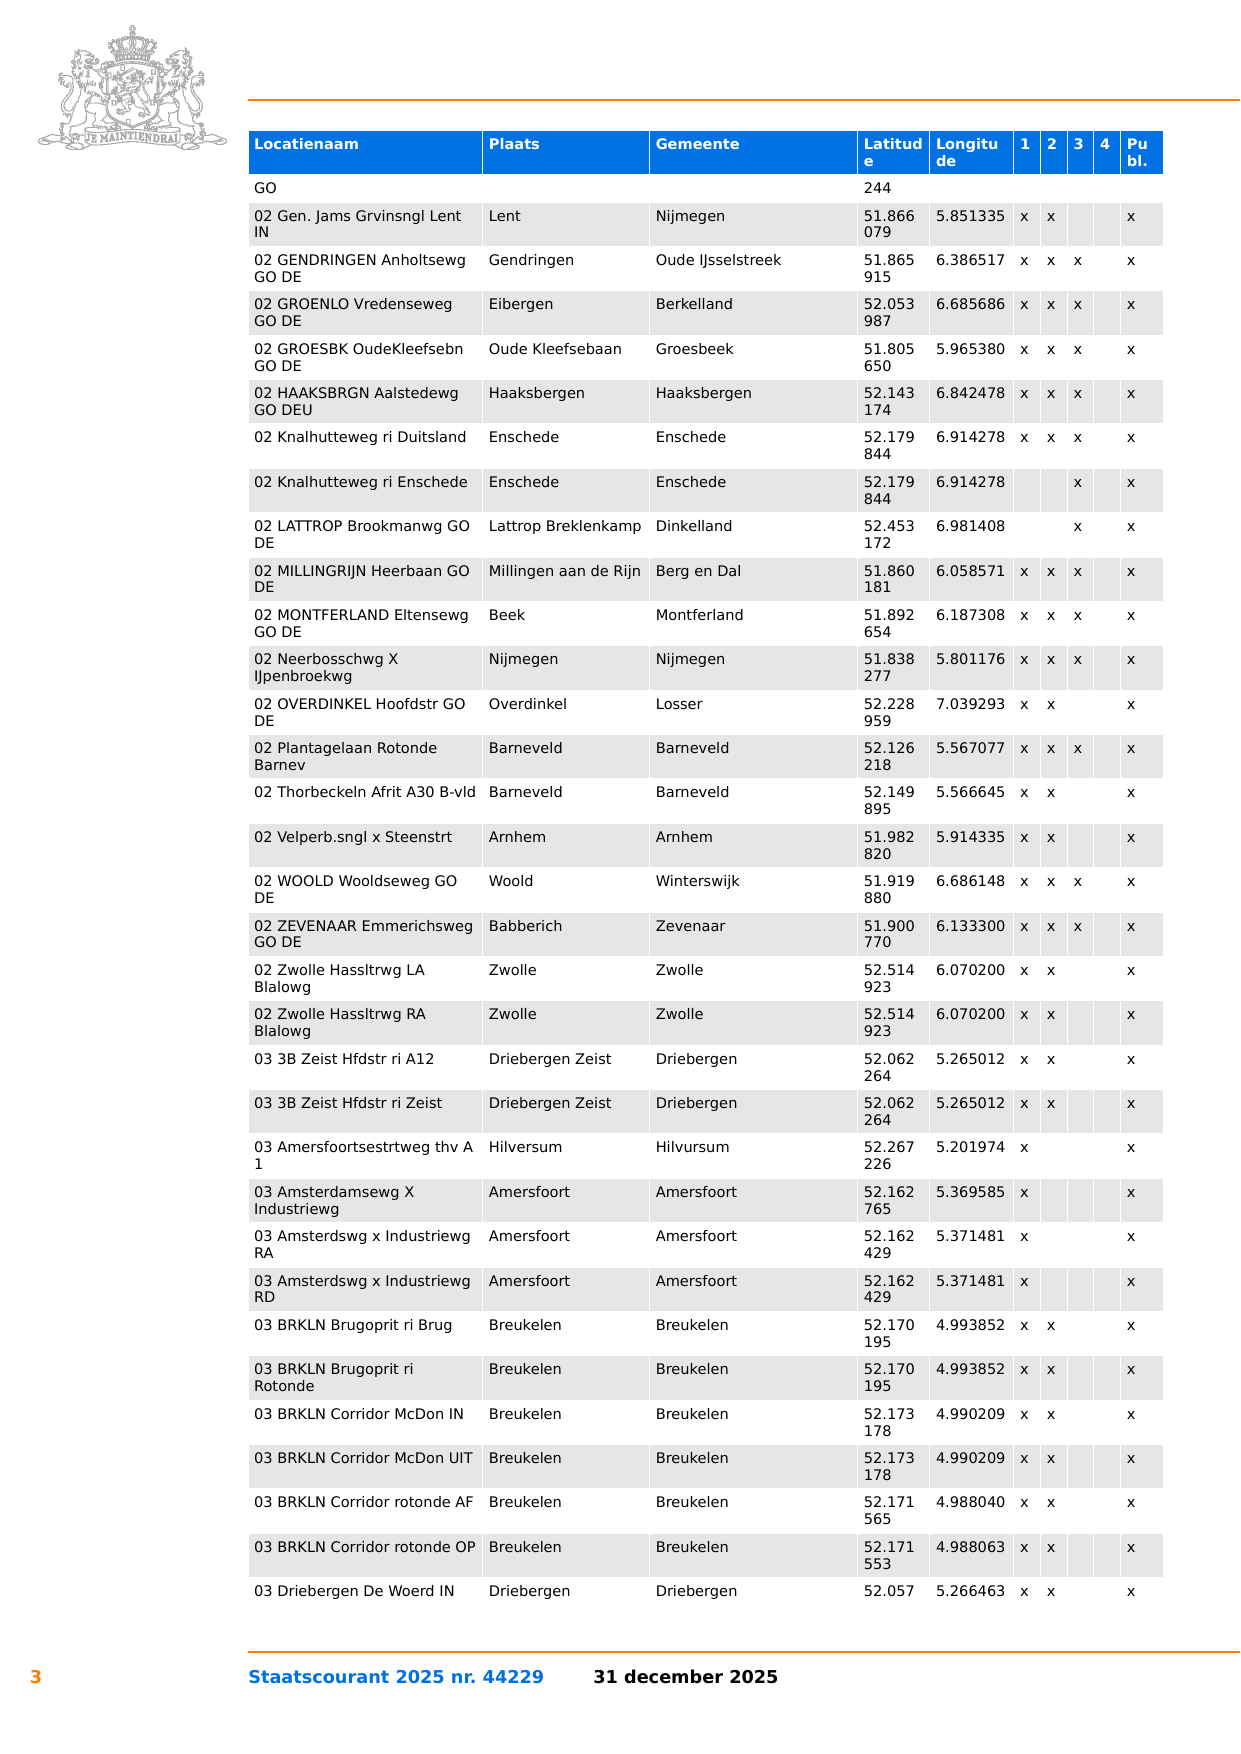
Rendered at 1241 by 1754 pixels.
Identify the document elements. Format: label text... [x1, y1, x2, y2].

table_cell Nijmegen [650, 646, 857, 690]
table_cell [1094, 425, 1120, 468]
table_cell Zwolle [483, 1001, 649, 1045]
table_cell 52.171565 [858, 1490, 929, 1533]
table_cell 52.053987 [858, 291, 929, 335]
table_cell 52.173178 [858, 1401, 929, 1444]
table_cell Barneveld [483, 735, 649, 778]
table_cell 02 Velperb.sngl x Steenstrt [249, 824, 482, 867]
table_cell x [1121, 336, 1163, 379]
table_cell 02 Knalhutteweg ri Duitsland [249, 425, 482, 468]
table_cell 5.851335 [930, 203, 1013, 246]
table_cell [1094, 1578, 1120, 1605]
table_cell Haaksbergen [483, 380, 649, 423]
table_cell x [1068, 291, 1093, 335]
table_cell x [1014, 735, 1040, 778]
table_cell Winterswijk [650, 868, 857, 912]
table_cell [1094, 646, 1120, 690]
table_cell [1068, 1268, 1093, 1311]
table_cell Zwolle [650, 1001, 857, 1045]
table_cell Enschede [483, 425, 649, 468]
table_cell Barneveld [650, 780, 857, 823]
table_cell Eibergen [483, 291, 649, 335]
table_cell x [1014, 247, 1040, 290]
table_cell x [1014, 1578, 1040, 1605]
table_cell [1094, 1445, 1120, 1488]
table_cell Breukelen [483, 1490, 649, 1533]
table_cell 52.514923 [858, 1001, 929, 1045]
table_cell x [1068, 247, 1093, 290]
table_cell [1068, 1001, 1093, 1045]
table_cell [1094, 291, 1120, 335]
table_cell x [1121, 646, 1163, 690]
table_header Longitude [930, 131, 1013, 174]
table_cell x [1041, 336, 1067, 379]
table_cell x [1121, 1090, 1163, 1133]
table_cell x [1041, 558, 1067, 601]
table_cell x [1014, 957, 1040, 1000]
table_cell 03 Amsterdamsewg X Industriewg [249, 1179, 482, 1222]
table_cell x [1041, 291, 1067, 335]
table_cell Breukelen [483, 1445, 649, 1488]
table_cell Lattrop Breklenkamp [483, 513, 649, 557]
table_cell [1094, 1490, 1120, 1533]
table_cell x [1014, 1490, 1040, 1533]
table_cell [1094, 691, 1120, 734]
table_cell 02 GENDRINGEN Anholtsewg GO DE [249, 247, 482, 290]
table_cell x [1041, 1445, 1067, 1488]
table_cell 6.842478 [930, 380, 1013, 423]
table_cell [1068, 1179, 1093, 1222]
table_cell Babberich [483, 913, 649, 956]
table_cell x [1014, 913, 1040, 956]
table_cell 03 3B Zeist Hfdstr ri A12 [249, 1046, 482, 1089]
table_cell [1041, 1268, 1067, 1311]
table_cell x [1121, 247, 1163, 290]
table_cell [1041, 1179, 1067, 1222]
table_cell [1094, 1223, 1120, 1267]
table_cell 6.133300 [930, 913, 1013, 956]
table_cell x [1121, 1223, 1163, 1267]
table_cell x [1014, 1223, 1040, 1267]
table_cell [1068, 1490, 1093, 1533]
table_cell 5.567077 [930, 735, 1013, 778]
table_cell Breukelen [650, 1534, 857, 1577]
table_cell Breukelen [483, 1534, 649, 1577]
table_cell x [1121, 780, 1163, 823]
table_cell 52.162429 [858, 1223, 929, 1267]
table_cell Montferland [650, 602, 857, 645]
table_cell 52.267226 [858, 1135, 929, 1178]
table_cell 5.371481 [930, 1268, 1013, 1311]
table_cell Amersfoort [483, 1223, 649, 1267]
table_cell [1068, 1401, 1093, 1444]
table_cell 4.990209 [930, 1445, 1013, 1488]
table_cell 6.058571 [930, 558, 1013, 601]
table_cell [1094, 957, 1120, 1000]
table_header Publ. [1121, 131, 1163, 174]
table_cell x [1068, 425, 1093, 468]
table_cell x [1014, 1046, 1040, 1089]
table_cell 52.062264 [858, 1090, 929, 1133]
table_cell 02 Plantagelaan Rotonde Barnev [249, 735, 482, 778]
table_cell 6.187308 [930, 602, 1013, 645]
table_cell x [1121, 913, 1163, 956]
table_cell Zwolle [650, 957, 857, 1000]
table_cell Amersfoort [650, 1223, 857, 1267]
table_cell 52.179844 [858, 469, 929, 512]
table_cell x [1068, 558, 1093, 601]
table_cell x [1121, 558, 1163, 601]
table_cell 03 BRKLN Brugoprit ri Brug [249, 1312, 482, 1355]
table_cell x [1014, 1312, 1040, 1355]
table_cell [1094, 336, 1120, 379]
table_cell x [1041, 780, 1067, 823]
table_cell [1094, 780, 1120, 823]
table_cell [1068, 1534, 1093, 1577]
table_cell 6.386517 [930, 247, 1013, 290]
table_cell 02 Thorbeckeln Afrit A30 B-vld [249, 780, 482, 823]
table_cell 5.369585 [930, 1179, 1013, 1222]
table_cell [1094, 1090, 1120, 1133]
table_cell x [1014, 1268, 1040, 1311]
table_cell x [1121, 1179, 1163, 1222]
table_header Plaats [483, 131, 649, 174]
table_cell 02 Zwolle Hassltrwg RA Blalowg [249, 1001, 482, 1045]
table_cell x [1041, 425, 1067, 468]
table_cell Amersfoort [483, 1268, 649, 1311]
table_cell 03 BRKLN Corridor rotonde OP [249, 1534, 482, 1577]
table_cell [1094, 602, 1120, 645]
table_cell 52.228959 [858, 691, 929, 734]
table_cell x [1041, 913, 1067, 956]
table_cell 02 Zwolle Hassltrwg LA Blalowg [249, 957, 482, 1000]
table_header 4 [1094, 131, 1120, 174]
table_cell 51.919880 [858, 868, 929, 912]
table_cell Barneveld [650, 735, 857, 778]
table_cell x [1068, 469, 1093, 512]
table_cell 52.126218 [858, 735, 929, 778]
table_cell [1068, 1090, 1093, 1133]
table_cell x [1014, 1135, 1040, 1178]
table_cell x [1014, 691, 1040, 734]
table_cell [1068, 824, 1093, 867]
table_cell [1094, 175, 1120, 202]
table_cell [930, 175, 1013, 202]
table_cell Hilversum [483, 1135, 649, 1178]
table_cell x [1121, 203, 1163, 246]
table_cell 02 ZEVENAAR Emmerichsweg GO DE [249, 913, 482, 956]
table_cell [1068, 691, 1093, 734]
table_cell x [1041, 1401, 1067, 1444]
table_cell Breukelen [650, 1312, 857, 1355]
table_cell x [1014, 868, 1040, 912]
table_cell Nijmegen [483, 646, 649, 690]
table_cell x [1014, 1001, 1040, 1045]
table_cell x [1041, 868, 1067, 912]
table_cell 02 OVERDINKEL Hoofdstr GO DE [249, 691, 482, 734]
table_header Latitude [858, 131, 929, 174]
table_cell x [1121, 1445, 1163, 1488]
table_cell x [1121, 1401, 1163, 1444]
table_cell x [1014, 1445, 1040, 1488]
table_cell 52.143174 [858, 380, 929, 423]
table_cell x [1121, 1534, 1163, 1577]
table_cell Driebergen [650, 1046, 857, 1089]
table_cell [483, 175, 649, 202]
table_cell x [1014, 380, 1040, 423]
table_cell x [1041, 203, 1067, 246]
table_cell Breukelen [650, 1356, 857, 1400]
table_cell [1094, 913, 1120, 956]
table_cell x [1014, 203, 1040, 246]
table_cell Oude Kleefsebaan [483, 336, 649, 379]
table_cell 52.179844 [858, 425, 929, 468]
table_cell 52.514923 [858, 957, 929, 1000]
table_cell 52.173178 [858, 1445, 929, 1488]
table_cell x [1014, 1401, 1040, 1444]
table_cell Breukelen [650, 1401, 857, 1444]
table_cell x [1121, 1356, 1163, 1400]
table_cell [650, 175, 857, 202]
table_cell 51.982820 [858, 824, 929, 867]
table_cell x [1041, 1356, 1067, 1400]
table_cell [1068, 957, 1093, 1000]
table_cell Breukelen [483, 1401, 649, 1444]
table_cell x [1041, 957, 1067, 1000]
table_cell Breukelen [650, 1490, 857, 1533]
table_cell 52.162765 [858, 1179, 929, 1222]
table_cell x [1014, 425, 1040, 468]
table_cell [1068, 1445, 1093, 1488]
table_cell Berg en Dal [650, 558, 857, 601]
table_cell 03 BRKLN Corridor McDon UIT [249, 1445, 482, 1488]
table_cell [1041, 175, 1067, 202]
table_cell [1094, 380, 1120, 423]
table_cell [1094, 1534, 1120, 1577]
table_cell [1121, 175, 1163, 202]
table_cell 52.162429 [858, 1268, 929, 1311]
table_cell x [1041, 602, 1067, 645]
table_cell 52.057 [858, 1578, 929, 1605]
table_cell 52.170195 [858, 1356, 929, 1400]
table_cell [1068, 1135, 1093, 1178]
table_cell x [1041, 380, 1067, 423]
table_cell 02 LATTROP Brookmanwg GO DE [249, 513, 482, 557]
table_cell Driebergen Zeist [483, 1046, 649, 1089]
table_cell x [1041, 1578, 1067, 1605]
table_cell 6.914278 [930, 425, 1013, 468]
table_cell GO [249, 175, 482, 202]
table_cell x [1014, 1090, 1040, 1133]
table_cell [1014, 469, 1040, 512]
table_cell Barneveld [483, 780, 649, 823]
table_cell 02 MONTFERLAND Eltensewg GO DE [249, 602, 482, 645]
table_cell x [1068, 735, 1093, 778]
table_cell Enschede [650, 425, 857, 468]
table_cell Nijmegen [650, 203, 857, 246]
table_cell 03 Amsterdswg x Industriewg RA [249, 1223, 482, 1267]
table_cell Driebergen Zeist [483, 1090, 649, 1133]
table_cell 244 [858, 175, 929, 202]
table_cell 52.062264 [858, 1046, 929, 1089]
table_cell x [1121, 425, 1163, 468]
table_cell x [1014, 1534, 1040, 1577]
table_cell [1094, 1401, 1120, 1444]
table_cell x [1121, 1046, 1163, 1089]
table_cell x [1041, 691, 1067, 734]
table_cell 02 Neerbosschwg X IJpenbroekwg [249, 646, 482, 690]
table_cell Haaksbergen [650, 380, 857, 423]
table_cell 5.371481 [930, 1223, 1013, 1267]
table_cell x [1041, 247, 1067, 290]
table_cell Enschede [650, 469, 857, 512]
table_cell x [1121, 1001, 1163, 1045]
table_cell 03 BRKLN Corridor McDon IN [249, 1401, 482, 1444]
table_cell x [1121, 1578, 1163, 1605]
table_cell 6.685686 [930, 291, 1013, 335]
table_cell 02 MILLINGRIJN Heerbaan GO DE [249, 558, 482, 601]
table_cell [1094, 868, 1120, 912]
table_cell x [1068, 646, 1093, 690]
table_cell x [1121, 291, 1163, 335]
table_cell [1094, 1312, 1120, 1355]
table_header Gemeente [650, 131, 857, 174]
table_cell 02 Gen. Jams Grvinsngl Lent IN [249, 203, 482, 246]
table_cell x [1014, 291, 1040, 335]
table_cell Amersfoort [650, 1179, 857, 1222]
table_cell x [1121, 1268, 1163, 1311]
table_cell x [1014, 646, 1040, 690]
table_cell 03 Amersfoortsestrtweg thv A 1 [249, 1135, 482, 1178]
table_cell 5.265012 [930, 1046, 1013, 1089]
table_cell [1014, 513, 1040, 557]
table_cell x [1121, 868, 1163, 912]
table_cell [1041, 1135, 1067, 1178]
table_cell 4.993852 [930, 1356, 1013, 1400]
table_cell [1041, 469, 1067, 512]
table_cell Hilvursum [650, 1135, 857, 1178]
table_cell [1094, 1179, 1120, 1222]
table_cell x [1041, 1490, 1067, 1533]
table_cell [1094, 558, 1120, 601]
table_cell x [1121, 824, 1163, 867]
table_cell Zevenaar [650, 913, 857, 956]
table_cell [1068, 780, 1093, 823]
table_cell [1094, 1135, 1120, 1178]
table_header 1 [1014, 131, 1040, 174]
table_cell [1094, 469, 1120, 512]
table_cell x [1121, 957, 1163, 1000]
table_cell 52.170195 [858, 1312, 929, 1355]
table_cell Driebergen [483, 1578, 649, 1605]
table_cell 5.965380 [930, 336, 1013, 379]
table_cell x [1121, 469, 1163, 512]
table_cell 52.149895 [858, 780, 929, 823]
table_cell x [1041, 1534, 1067, 1577]
table_cell [1068, 203, 1093, 246]
table_cell 6.070200 [930, 957, 1013, 1000]
table_cell [1094, 1046, 1120, 1089]
table_cell Breukelen [483, 1356, 649, 1400]
table_cell Beek [483, 602, 649, 645]
table_cell 5.914335 [930, 824, 1013, 867]
table_cell 03 Driebergen De Woerd IN [249, 1578, 482, 1605]
table_cell x [1014, 1179, 1040, 1222]
table_cell 4.993852 [930, 1312, 1013, 1355]
table_cell Oude IJsselstreek [650, 247, 857, 290]
table_cell Amersfoort [650, 1268, 857, 1311]
table_cell Dinkelland [650, 513, 857, 557]
table_cell 5.201974 [930, 1135, 1013, 1178]
table_cell x [1041, 735, 1067, 778]
table_cell 6.914278 [930, 469, 1013, 512]
table_cell x [1121, 513, 1163, 557]
table_cell 6.686148 [930, 868, 1013, 912]
table_cell 03 Amsterdswg x Industriewg RD [249, 1268, 482, 1311]
table_cell x [1014, 780, 1040, 823]
table_cell x [1121, 1490, 1163, 1533]
table_cell 51.866079 [858, 203, 929, 246]
table_cell 5.801176 [930, 646, 1013, 690]
table_cell 4.988040 [930, 1490, 1013, 1533]
table_cell [1041, 1223, 1067, 1267]
table_cell x [1121, 602, 1163, 645]
table_cell [1068, 1046, 1093, 1089]
table_header 3 [1068, 131, 1093, 174]
table_cell x [1014, 558, 1040, 601]
table_cell 02 GROENLO Vredenseweg GO DE [249, 291, 482, 335]
table_cell [1068, 175, 1093, 202]
table_cell 02 HAAKSBRGN Aalstedewg GO DEU [249, 380, 482, 423]
picture [38, 25, 227, 150]
table_cell x [1041, 824, 1067, 867]
table_cell Arnhem [483, 824, 649, 867]
table_cell x [1041, 1312, 1067, 1355]
table_cell Losser [650, 691, 857, 734]
table_cell [1094, 1268, 1120, 1311]
table_cell x [1041, 1001, 1067, 1045]
table_cell x [1041, 646, 1067, 690]
table_cell x [1068, 513, 1093, 557]
table_cell Overdinkel [483, 691, 649, 734]
table_cell [1068, 1223, 1093, 1267]
table_cell 03 3B Zeist Hfdstr ri Zeist [249, 1090, 482, 1133]
table_cell Amersfoort [483, 1179, 649, 1222]
table_header Locatienaam [249, 131, 482, 174]
table_cell 4.990209 [930, 1401, 1013, 1444]
table_cell Driebergen [650, 1090, 857, 1133]
table_cell 5.566645 [930, 780, 1013, 823]
table_cell 51.805650 [858, 336, 929, 379]
table_cell [1068, 1312, 1093, 1355]
table_cell Enschede [483, 469, 649, 512]
table_header 2 [1041, 131, 1067, 174]
table_cell x [1014, 1356, 1040, 1400]
table_cell Breukelen [483, 1312, 649, 1355]
table_cell x [1068, 602, 1093, 645]
table_cell x [1014, 824, 1040, 867]
table_cell x [1068, 336, 1093, 379]
table_cell [1094, 1001, 1120, 1045]
table_cell 5.266463 [930, 1578, 1013, 1605]
table_cell [1068, 1578, 1093, 1605]
table_cell x [1068, 380, 1093, 423]
table_cell Gendringen [483, 247, 649, 290]
table_cell x [1041, 1046, 1067, 1089]
table_cell Lent [483, 203, 649, 246]
table_cell 51.860181 [858, 558, 929, 601]
table_cell x [1121, 735, 1163, 778]
table_cell 51.865915 [858, 247, 929, 290]
table_cell 51.900770 [858, 913, 929, 956]
table_cell x [1121, 1135, 1163, 1178]
table_cell 03 BRKLN Brugoprit ri Rotonde [249, 1356, 482, 1400]
table_cell [1068, 1356, 1093, 1400]
table_cell 4.988063 [930, 1534, 1013, 1577]
table_cell 51.892654 [858, 602, 929, 645]
table_cell 6.981408 [930, 513, 1013, 557]
table_cell 52.453172 [858, 513, 929, 557]
table_cell x [1121, 691, 1163, 734]
table_cell [1094, 203, 1120, 246]
table_cell 5.265012 [930, 1090, 1013, 1133]
table_cell x [1014, 602, 1040, 645]
table_cell x [1068, 868, 1093, 912]
table_cell Groesbeek [650, 336, 857, 379]
table_cell x [1121, 380, 1163, 423]
table_cell x [1041, 1090, 1067, 1133]
table_cell 02 WOOLD Wooldseweg GO DE [249, 868, 482, 912]
table_cell [1094, 1356, 1120, 1400]
table_cell 51.838277 [858, 646, 929, 690]
table_cell 02 Knalhutteweg ri Enschede [249, 469, 482, 512]
table_cell 6.070200 [930, 1001, 1013, 1045]
table_cell [1094, 513, 1120, 557]
table_cell Millingen aan de Rijn [483, 558, 649, 601]
table_cell [1041, 513, 1067, 557]
table_cell 7.039293 [930, 691, 1013, 734]
table_cell Breukelen [650, 1445, 857, 1488]
table_cell Arnhem [650, 824, 857, 867]
table_cell [1014, 175, 1040, 202]
table_cell x [1014, 336, 1040, 379]
table_cell 02 GROESBK OudeKleefsebn GO DE [249, 336, 482, 379]
table_cell 52.171553 [858, 1534, 929, 1577]
table_cell [1094, 247, 1120, 290]
table_cell Driebergen [650, 1578, 857, 1605]
table_cell Zwolle [483, 957, 649, 1000]
table_cell Berkelland [650, 291, 857, 335]
table_cell [1094, 735, 1120, 778]
table_cell Woold [483, 868, 649, 912]
table_cell 03 BRKLN Corridor rotonde AF [249, 1490, 482, 1533]
table_cell [1094, 824, 1120, 867]
table_cell x [1121, 1312, 1163, 1355]
table_cell x [1068, 913, 1093, 956]
